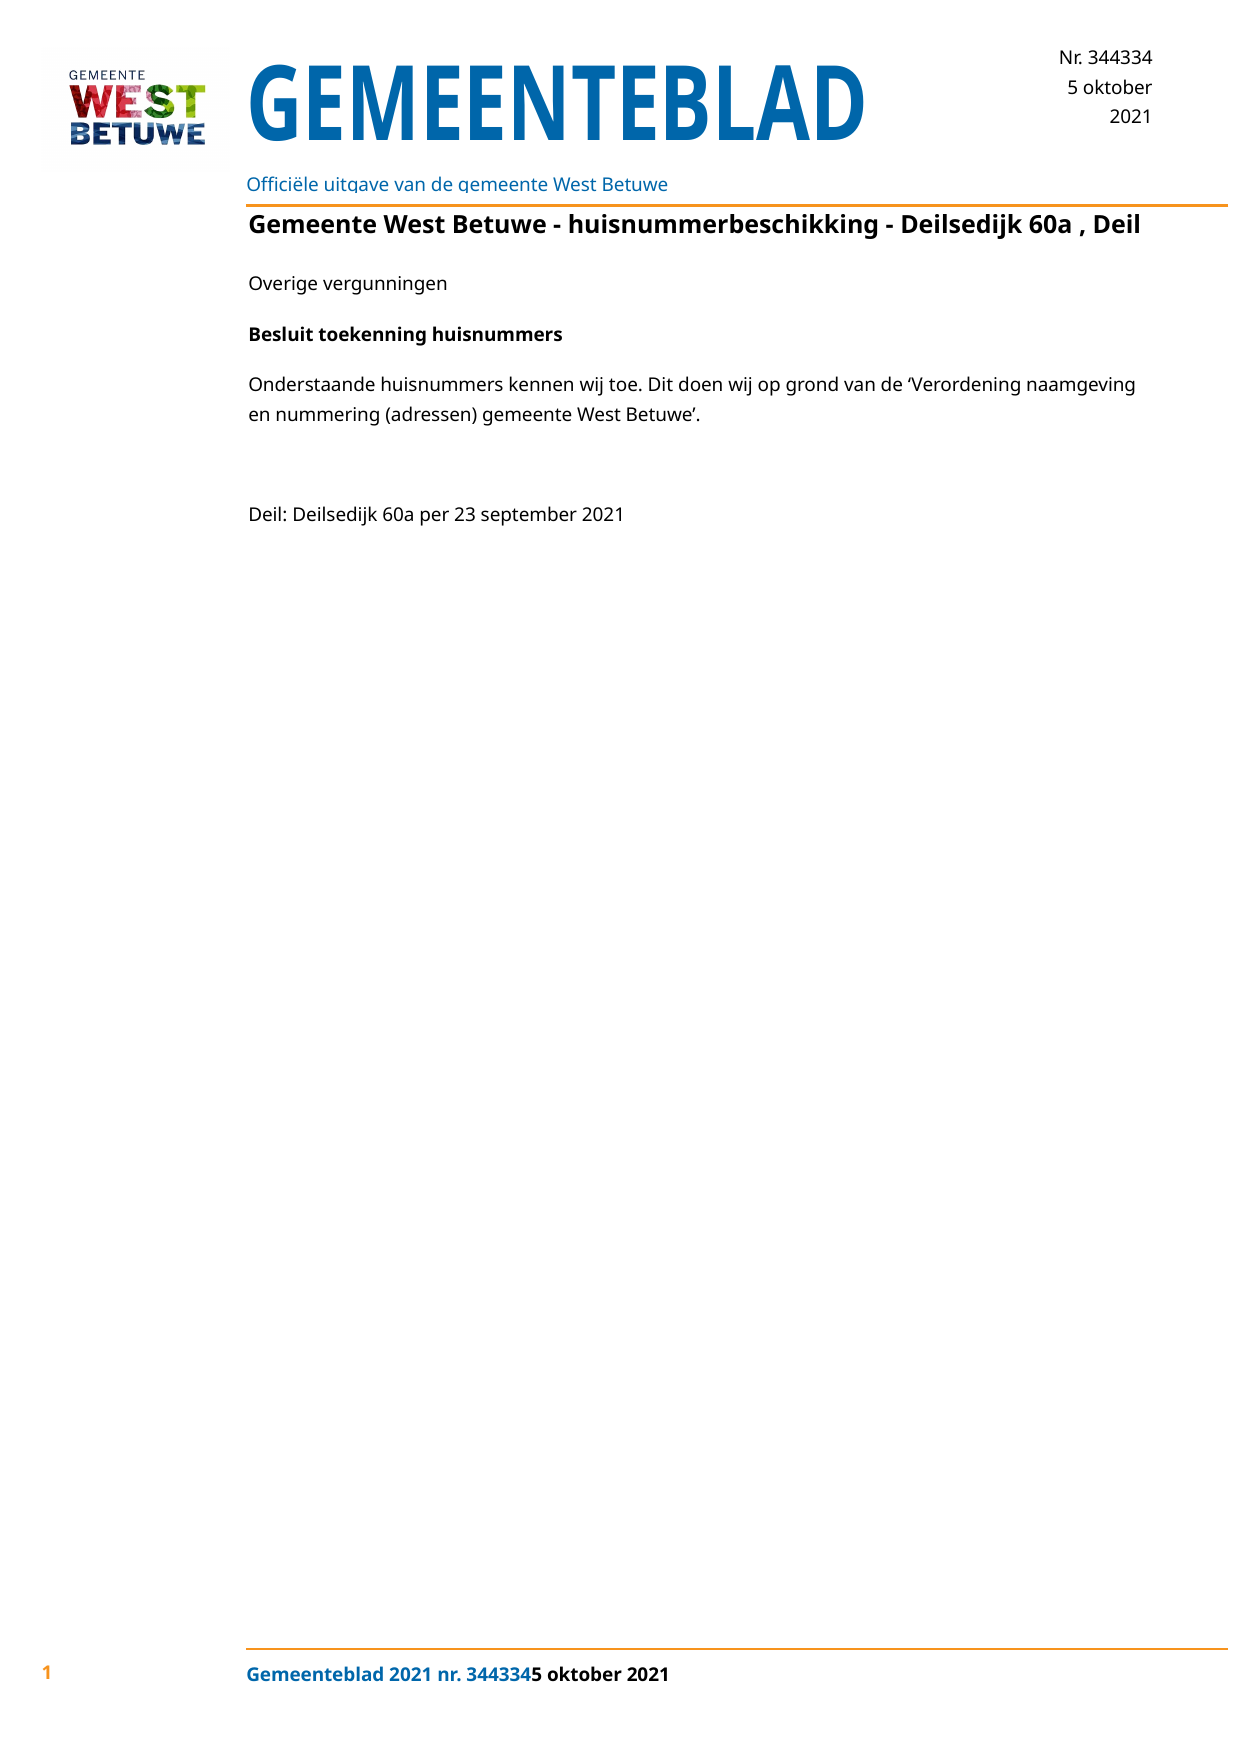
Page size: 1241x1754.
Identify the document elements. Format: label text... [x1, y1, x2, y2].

text Besluit toekenning huisnummers [248, 321, 1152, 346]
text Deil: Deilsedijk 60a per 23 september 2021 [248, 502, 1152, 527]
text Gemeente West Betuwe - huisnummerbeschikking - Deilsedijk 60a , Deil [248, 207, 1152, 241]
text Onderstaande huisnummers kennen wij toe. Dit doen wij op grond van de ‘Verordening naamgeving en nummering (adressen) gemeente West Betuwe’. [248, 371, 1152, 426]
picture [41, 47, 231, 172]
text Overige vergunningen [248, 270, 1152, 296]
